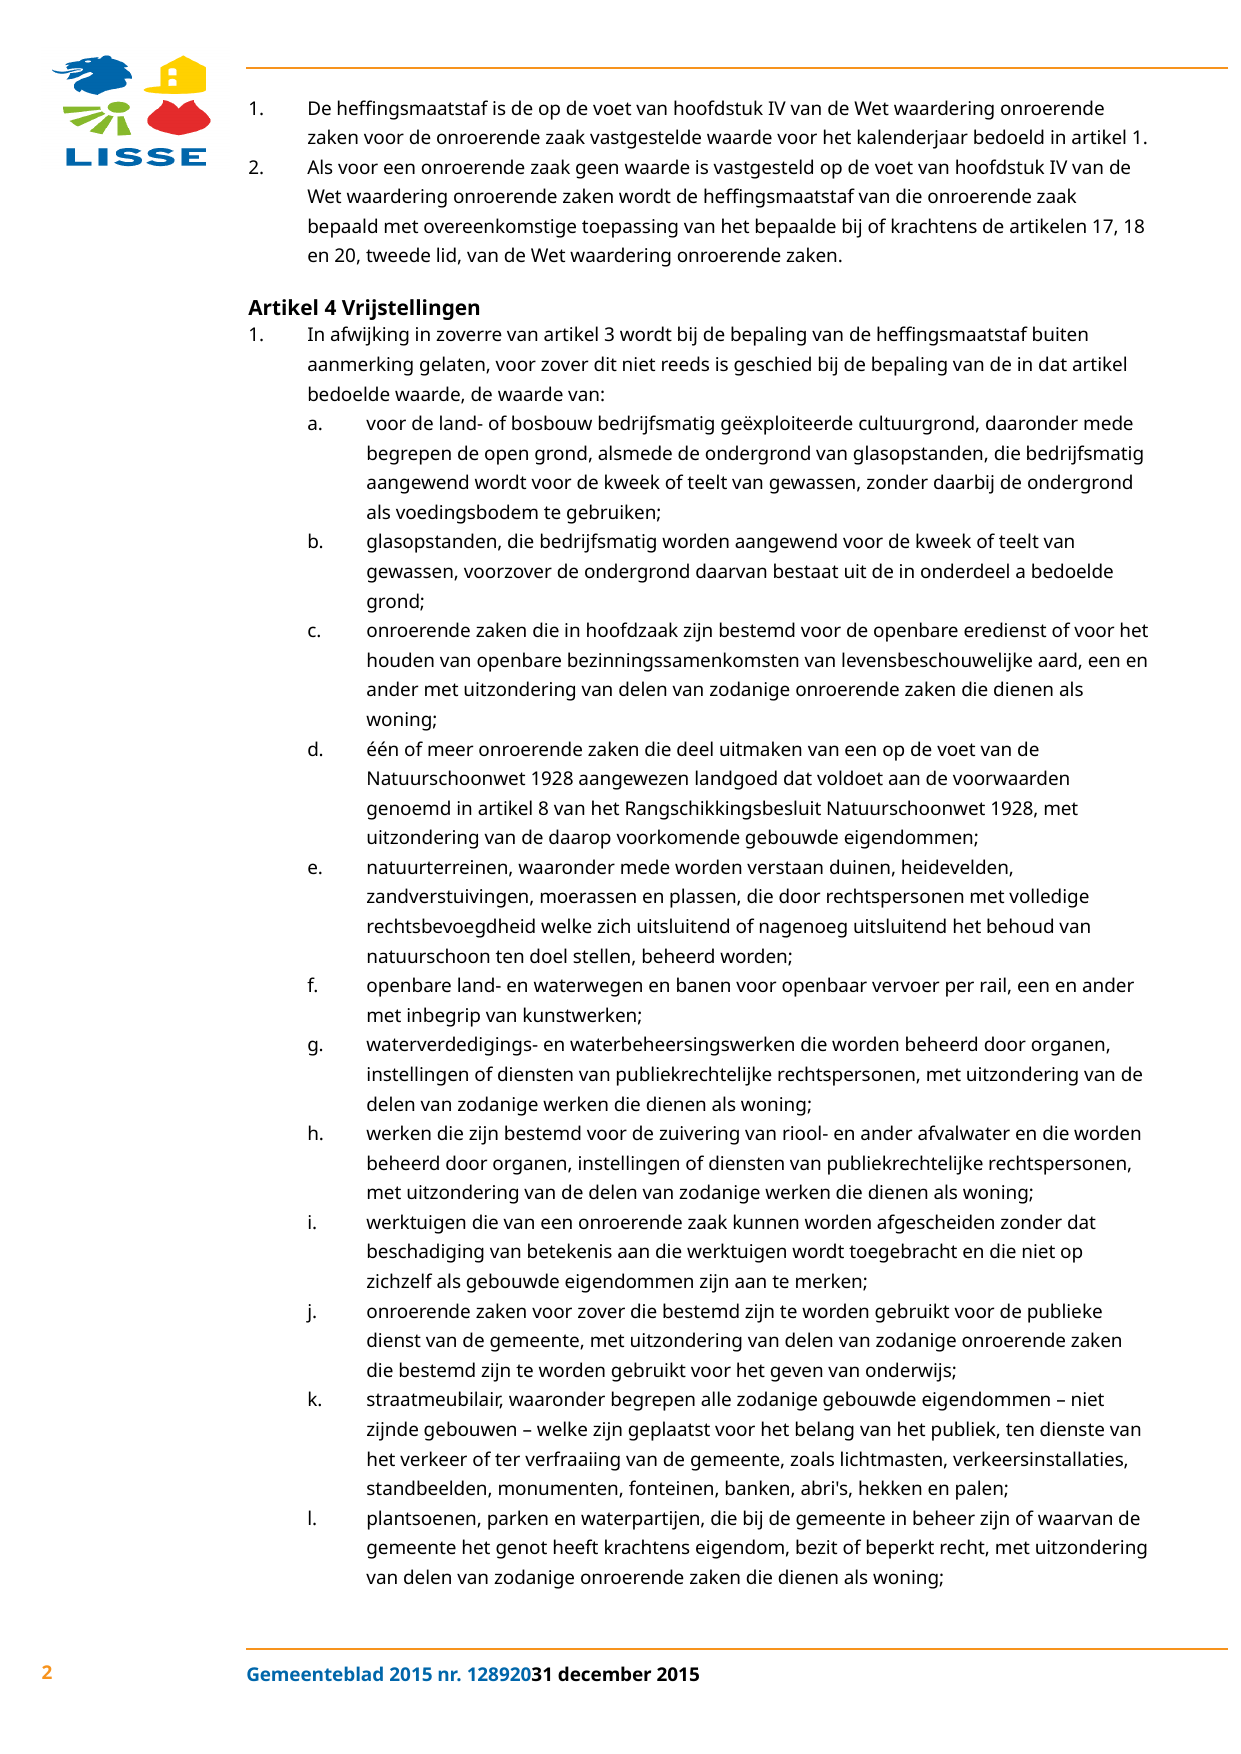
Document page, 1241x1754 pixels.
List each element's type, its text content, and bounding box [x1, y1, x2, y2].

list De heffingsmaatstaf is de op de voet van hoofdstuk IV van de Wet waardering onroerende zaken voor de onroerende zaak vastgestelde waarde voor het kalenderjaar bedoeld in artikel 1. [248, 95, 1152, 150]
list glasopstanden, die bedrijfsmatig worden aangewend voor de kweek of teelt van gewassen, voorzover de ondergrond daarvan bestaat uit de in onderdeel a bedoelde grond; [307, 529, 1152, 613]
list openbare land- en waterwegen en banen voor openbaar vervoer per rail, een en ander met inbegrip van kunstwerken; [307, 972, 1152, 1028]
list werken die zijn bestemd voor de zuivering van riool- en ander afvalwater en die worden beheerd door organen, instellingen of diensten van publiekrechtelijke rechtspersonen, met uitzondering van de delen van zodanige werken die dienen als woning; [307, 1120, 1152, 1205]
list Als voor een onroerende zaak geen waarde is vastgesteld op de voet van hoofdstuk IV van de Wet waardering onroerende zaken wordt de heffingsmaatstaf van die onroerende zaak bepaald met overeenkomstige toepassing van het bepaalde bij of krachtens de artikelen 17, 18 en 20, tweede lid, van de Wet waardering onroerende zaken. [248, 154, 1152, 268]
list natuurterreinen, waaronder mede worden verstaan duinen, heidevelden, zandverstuivingen, moerassen en plassen, die door rechtspersonen met volledige rechtsbevoegdheid welke zich uitsluitend of nagenoeg uitsluitend het behoud van natuurschoon ten doel stellen, beheerd worden; [307, 854, 1152, 968]
list werktuigen die van een onroerende zaak kunnen worden afgescheiden zonder dat beschadiging van betekenis aan die werktuigen wordt toegebracht en die niet op zichzelf als gebouwde eigendommen zijn aan te merken; [307, 1209, 1152, 1294]
text Artikel 4 Vrijstellingen [248, 293, 1152, 322]
list voor de land- of bosbouw bedrijfsmatig geëxploiteerde cultuurgrond, daaronder mede begrepen de open grond, alsmede de ondergrond van glasopstanden, die bedrijfsmatig aangewend wordt voor de kweek of teelt van gewassen, zonder daarbij de ondergrond als voedingsbodem te gebruiken; [307, 410, 1152, 525]
list plantsoenen, parken en waterpartijen, die bij de gemeente in beheer zijn of waarvan de gemeente het genot heeft krachtens eigendom, bezit of beperkt recht, met uitzondering van delen van zodanige onroerende zaken die dienen als woning; [307, 1505, 1152, 1590]
list één of meer onroerende zaken die deel uitmaken van een op de voet van de Natuurschoonwet 1928 aangewezen landgoed dat voldoet aan de voorwaarden genoemd in artikel 8 van het Rangschikkingsbesluit Natuurschoonwet 1928, met uitzondering van de daarop voorkomende gebouwde eigendommen; [307, 736, 1152, 850]
list onroerende zaken die in hoofdzaak zijn bestemd voor de openbare eredienst of voor het houden van openbare bezinningssamenkomsten van levensbeschouwelijke aard, een en ander met uitzondering van delen van zodanige onroerende zaken die dienen als woning; [307, 617, 1152, 732]
list In afwijking in zoverre van artikel 3 wordt bij de bepaling van de heffingsmaatstaf buiten aanmerking gelaten, voor zover dit niet reeds is geschied bij de bepaling van de in dat artikel bedoelde waarde, de waarde van: [248, 322, 1152, 406]
list onroerende zaken voor zover die bestemd zijn te worden gebruikt voor de publieke dienst van de gemeente, met uitzondering van delen van zodanige onroerende zaken die bestemd zijn te worden gebruikt voor het geven van onderwijs; [307, 1298, 1152, 1383]
list straatmeubilair, waaronder begrepen alle zodanige gebouwde eigendommen – niet zijnde gebouwen – welke zijn geplaatst voor het belang van het publiek, ten dienste van het verkeer of ter verfraaiing van de gemeente, zoals lichtmasten, verkeersinstallaties, standbeelden, monumenten, fonteinen, banken, abri's, hekken en palen; [307, 1387, 1152, 1501]
picture [41, 47, 231, 172]
list waterverdedigings- en waterbeheersingswerken die worden beheerd door organen, instellingen of diensten van publiekrechtelijke rechtspersonen, met uitzondering van de delen van zodanige werken die dienen als woning; [307, 1032, 1152, 1116]
